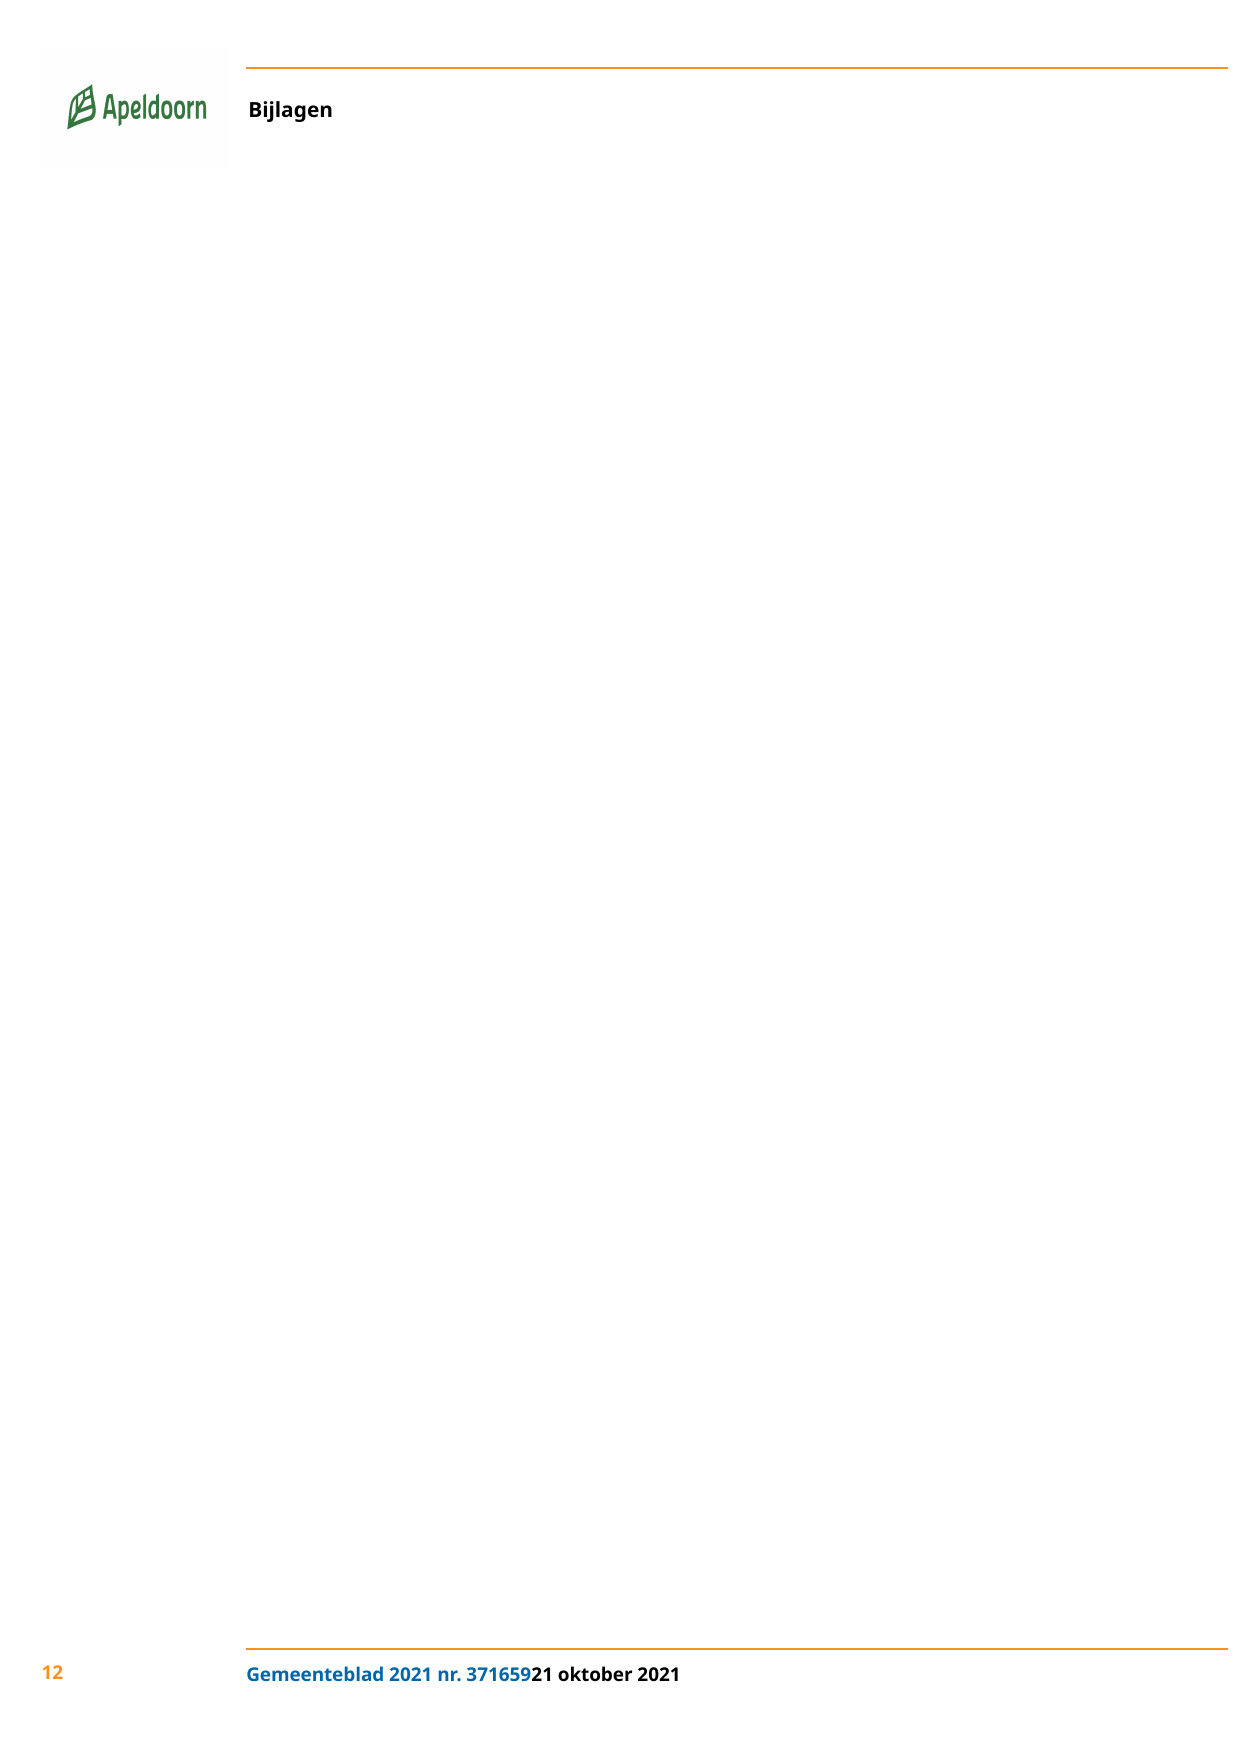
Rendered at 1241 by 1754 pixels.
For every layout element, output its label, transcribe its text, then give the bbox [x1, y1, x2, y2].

text Bijlagen [248, 95, 1152, 123]
picture [41, 47, 231, 172]
